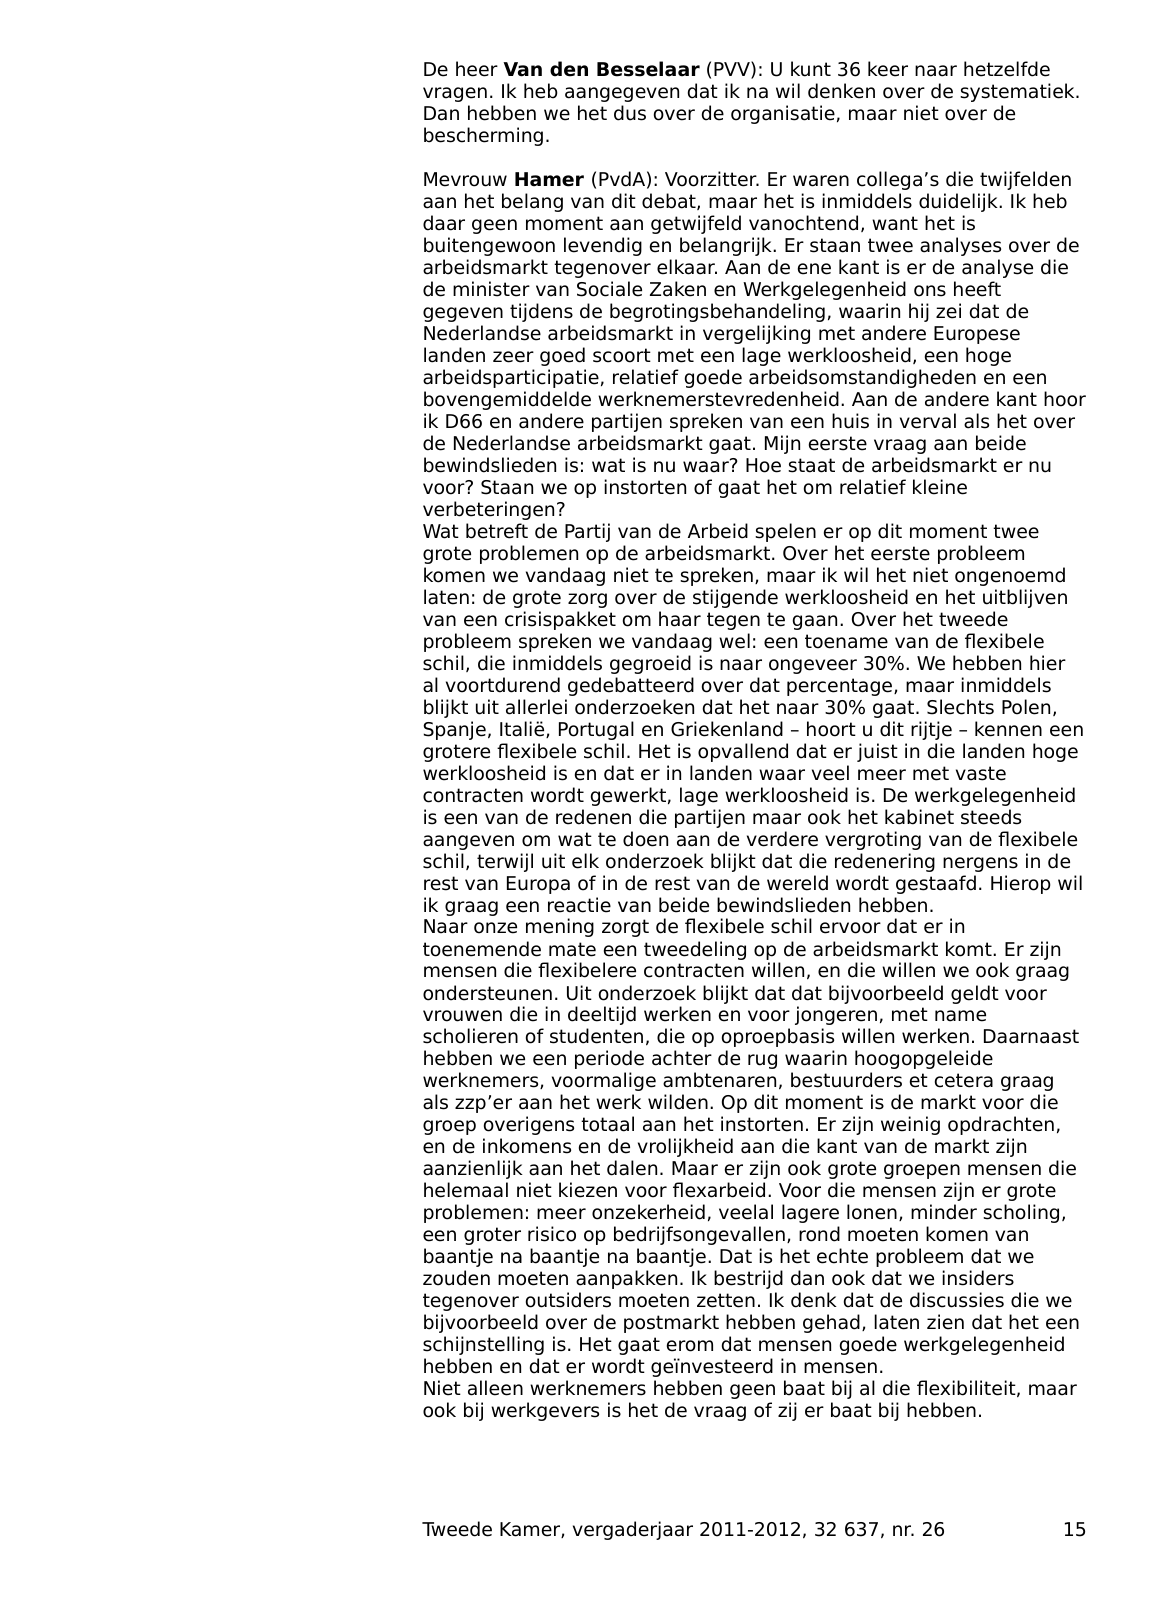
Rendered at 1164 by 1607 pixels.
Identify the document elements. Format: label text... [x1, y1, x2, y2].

text De heer Van den Besselaar (PVV): U kunt 36 keer naar hetzelfde vragen. Ik heb aangegeven dat ik na wil denken over de systematiek. Dan hebben we het dus over de organisatie, maar niet over de bescherming. [422, 59, 1087, 147]
text Mevrouw Hamer (PvdA): Voorzitter. Er waren collega’s die twijfelden aan het belang van dit debat, maar het is inmiddels duidelijk. Ik heb daar geen moment aan getwijfeld vanochtend, want het is buitengewoon levendig en belangrijk. Er staan twee analyses over de arbeidsmarkt tegenover elkaar. Aan de ene kant is er de analyse die de minister van Sociale Zaken en Werkgelegenheid ons heeft gegeven tijdens de begrotingsbehandeling, waarin hij zei dat de Nederlandse arbeidsmarkt in vergelijking met andere Europese landen zeer goed scoort met een lage werkloosheid, een hoge arbeidsparticipatie, relatief goede arbeidsomstandigheden en een bovengemiddelde werknemerstevredenheid. Aan de andere kant hoor ik D66 en andere partijen spreken van een huis in verval als het over de Nederlandse arbeidsmarkt gaat. Mijn eerste vraag aan beide bewindslieden is: wat is nu waar? Hoe staat de arbeidsmarkt er nu voor? Staan we op instorten of gaat het om relatief kleine verbeteringen? [422, 169, 1087, 521]
text Naar onze mening zorgt de flexibele schil ervoor dat er in toenemende mate een tweedeling op de arbeidsmarkt komt. Er zijn mensen die flexibelere contracten willen, en die willen we ook graag ondersteunen. Uit onderzoek blijkt dat dat bijvoorbeeld geldt voor vrouwen die in deeltijd werken en voor jongeren, met name scholieren of studenten, die op oproepbasis willen werken. Daarnaast hebben we een periode achter de rug waarin hoogopgeleide werknemers, voormalige ambtenaren, bestuurders et cetera graag als zzp’er aan het werk wilden. Op dit moment is de markt voor die groep overigens totaal aan het instorten. Er zijn weinig opdrachten, en de inkomens en de vrolijkheid aan die kant van de markt zijn aanzienlijk aan het dalen. Maar er zijn ook grote groepen mensen die helemaal niet kiezen voor flexarbeid. Voor die mensen zijn er grote problemen: meer onzekerheid, veelal lagere lonen, minder scholing, een groter risico op bedrijfsongevallen, rond moeten komen van baantje na baantje na baantje. Dat is het echte probleem dat we zouden moeten aanpakken. Ik bestrijd dan ook dat we insiders tegenover outsiders moeten zetten. Ik denk dat de discussies die we bijvoorbeeld over de postmarkt hebben gehad, laten zien dat het een schijnstelling is. Het gaat erom dat mensen goede werkgelegenheid hebben en dat er wordt geïnvesteerd in mensen. [422, 916, 1087, 1378]
text Wat betreft de Partij van de Arbeid spelen er op dit moment twee grote problemen op de arbeidsmarkt. Over het eerste probleem komen we vandaag niet te spreken, maar ik wil het niet ongenoemd laten: de grote zorg over de stijgende werkloosheid en het uitblijven van een crisispakket om haar tegen te gaan. Over het tweede probleem spreken we vandaag wel: een toename van de flexibele schil, die inmiddels gegroeid is naar ongeveer 30%. We hebben hier al voortdurend gedebatteerd over dat percentage, maar inmiddels blijkt uit allerlei onderzoeken dat het naar 30% gaat. Slechts Polen, Spanje, Italië, Portugal en Griekenland – hoort u dit rijtje – kennen een grotere flexibele schil. Het is opvallend dat er juist in die landen hoge werkloosheid is en dat er in landen waar veel meer met vaste contracten wordt gewerkt, lage werkloosheid is. De werkgelegenheid is een van de redenen die partijen maar ook het kabinet steeds aangeven om wat te doen aan de verdere vergroting van de flexibele schil, terwijl uit elk onderzoek blijkt dat die redenering nergens in de rest van Europa of in de rest van de wereld wordt gestaafd. Hierop wil ik graag een reactie van beide bewindslieden hebben. [422, 521, 1087, 916]
text Niet alleen werknemers hebben geen baat bij al die flexibiliteit, maar ook bij werkgevers is het de vraag of zij er baat bij hebben. [422, 1378, 1087, 1422]
